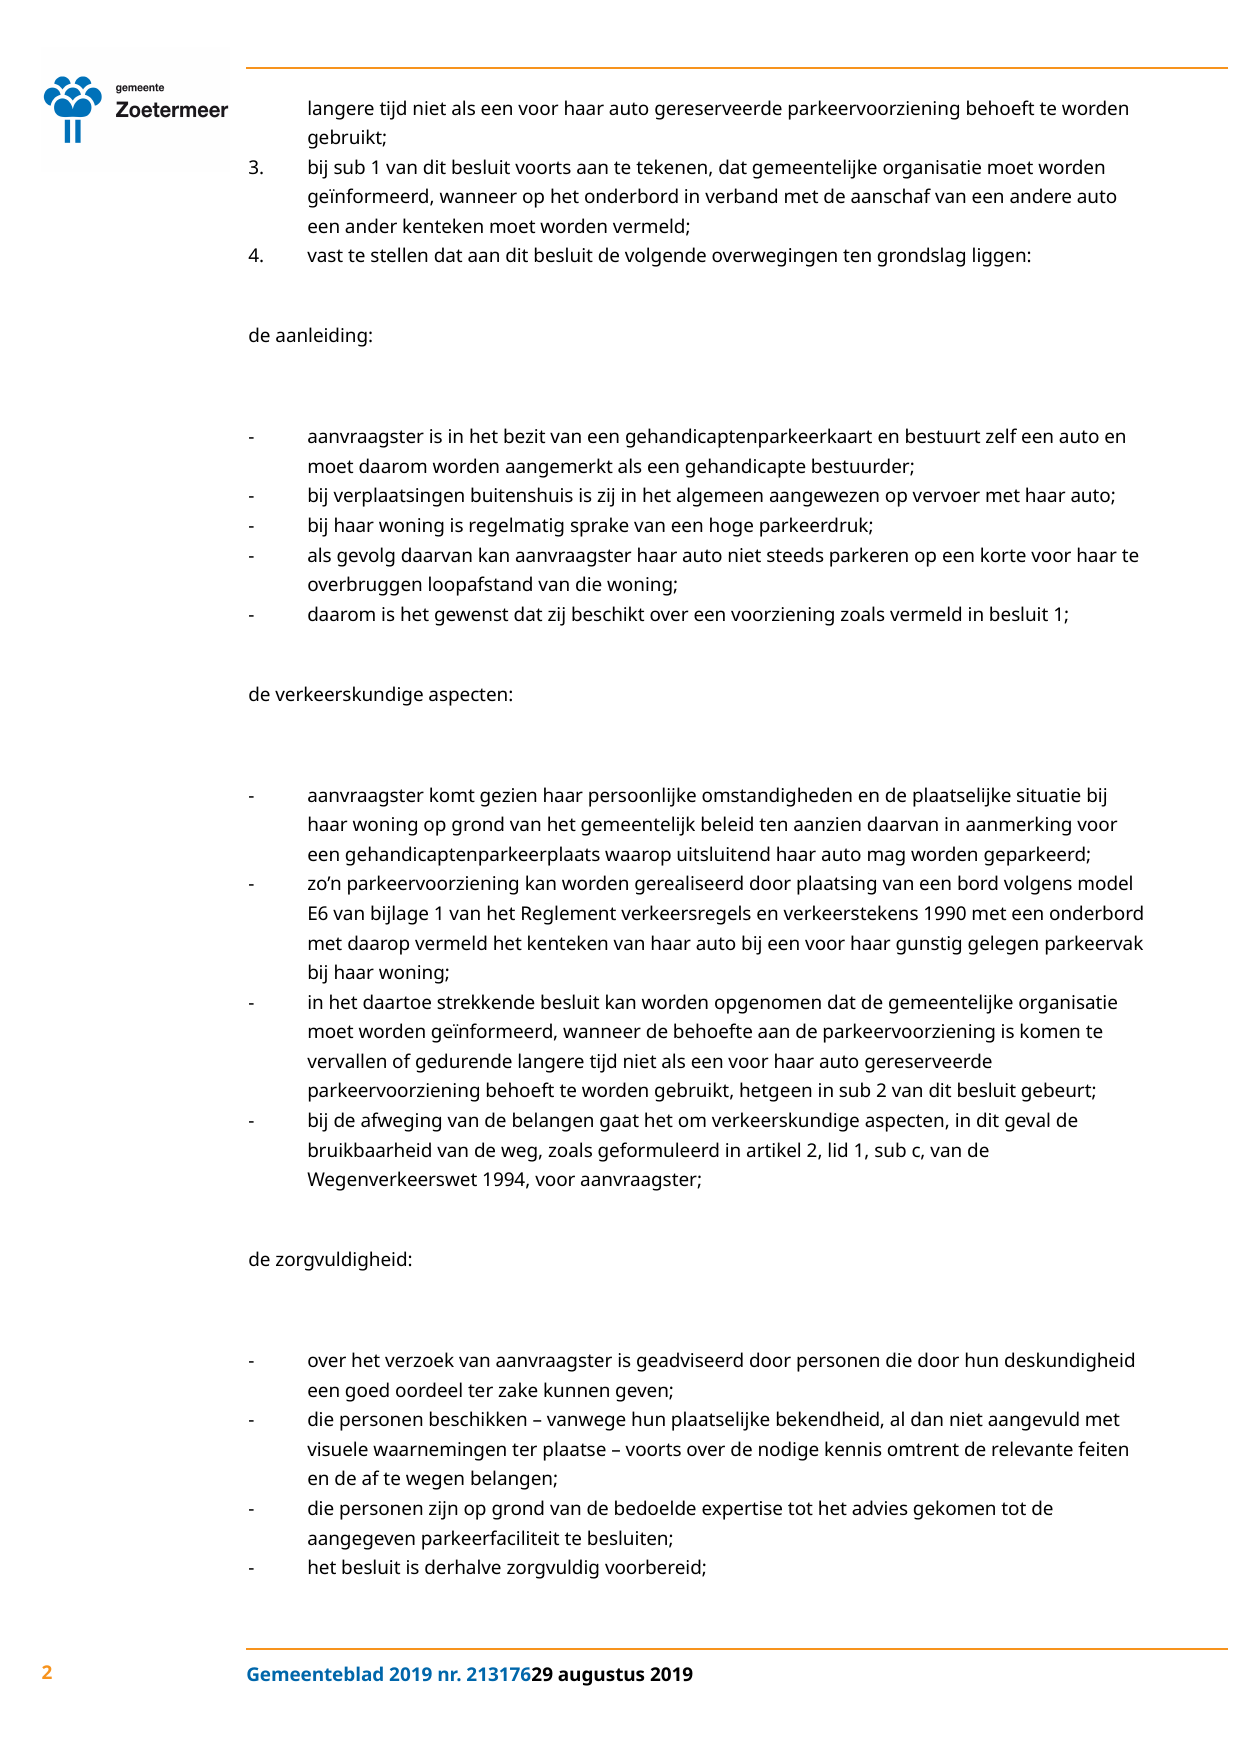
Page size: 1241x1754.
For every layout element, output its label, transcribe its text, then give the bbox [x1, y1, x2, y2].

list aanvraagster komt gezien haar persoonlijke omstandigheden en de plaatselijke situatie bij haar woning op grond van het gemeentelijk beleid ten aanzien daarvan in aanmerking voor een gehandicaptenparkeerplaats waarop uitsluitend haar auto mag worden geparkeerd; [248, 782, 1152, 867]
list die personen beschikken – vanwege hun plaatselijke bekendheid, al dan niet aangevuld met visuele waarnemingen ter plaatse – voorts over de nodige kennis omtrent de relevante feiten en de af te wegen belangen; [248, 1406, 1152, 1491]
text de verkeerskundige aspecten: [248, 681, 1152, 707]
list in het daartoe strekkende besluit kan worden opgenomen dat de gemeentelijke organisatie moet worden geïnformeerd, wanneer de behoefte aan de parkeervoorziening is komen te vervallen of gedurende langere tijd niet als een voor haar auto gereserveerde parkeervoorziening behoeft te worden gebruikt, hetgeen in sub 2 van dit besluit gebeurt; [248, 989, 1152, 1103]
text de aanleiding: [248, 323, 1152, 348]
picture [41, 47, 231, 172]
list bij de afweging van de belangen gaat het om verkeerskundige aspecten, in dit geval de bruikbaarheid van de weg, zoals geformuleerd in artikel 2, lid 1, sub c, van de Wegenverkeerswet 1994, voor aanvraagster; [248, 1107, 1152, 1192]
list als gevolg daarvan kan aanvraagster haar auto niet steeds parkeren op een korte voor haar te overbruggen loopafstand van die woning; [248, 542, 1152, 597]
list die personen zijn op grond van de bedoelde expertise tot het advies gekomen tot de aangegeven parkeerfaciliteit te besluiten; [248, 1495, 1152, 1551]
list bij verplaatsingen buitenshuis is zij in het algemeen aangewezen op vervoer met haar auto; [248, 483, 1152, 508]
list bij sub 1 van dit besluit voorts aan te tekenen, dat gemeentelijke organisatie moet worden geïnformeerd, wanneer op het onderbord in verband met de aanschaf van een andere auto een ander kenteken moet worden vermeld; [248, 154, 1152, 239]
list het besluit is derhalve zorgvuldig voorbereid; [248, 1554, 1152, 1580]
text de zorgvuldigheid: [248, 1246, 1152, 1272]
list vast te stellen dat aan dit besluit de volgende overwegingen ten grondslag liggen: [248, 243, 1152, 268]
list aanvraagster is in het bezit van een gehandicaptenparkeerkaart en bestuurt zelf een auto en moet daarom worden aangemerkt als een gehandicapte bestuurder; [248, 423, 1152, 479]
list langere tijd niet als een voor haar auto gereserveerde parkeervoorziening behoeft te worden gebruikt; [248, 95, 1152, 150]
list zo’n parkeervoorziening kan worden gerealiseerd door plaatsing van een bord volgens model E6 van bijlage 1 van het Reglement verkeersregels en verkeerstekens 1990 met een onderbord met daarop vermeld het kenteken van haar auto bij een voor haar gunstig gelegen parkeervak bij haar woning; [248, 871, 1152, 985]
list bij haar woning is regelmatig sprake van een hoge parkeerdruk; [248, 512, 1152, 538]
list daarom is het gewenst dat zij beschikt over een voorziening zoals vermeld in besluit 1; [248, 601, 1152, 627]
list over het verzoek van aanvraagster is geadviseerd door personen die door hun deskundigheid een goed oordeel ter zake kunnen geven; [248, 1347, 1152, 1403]
